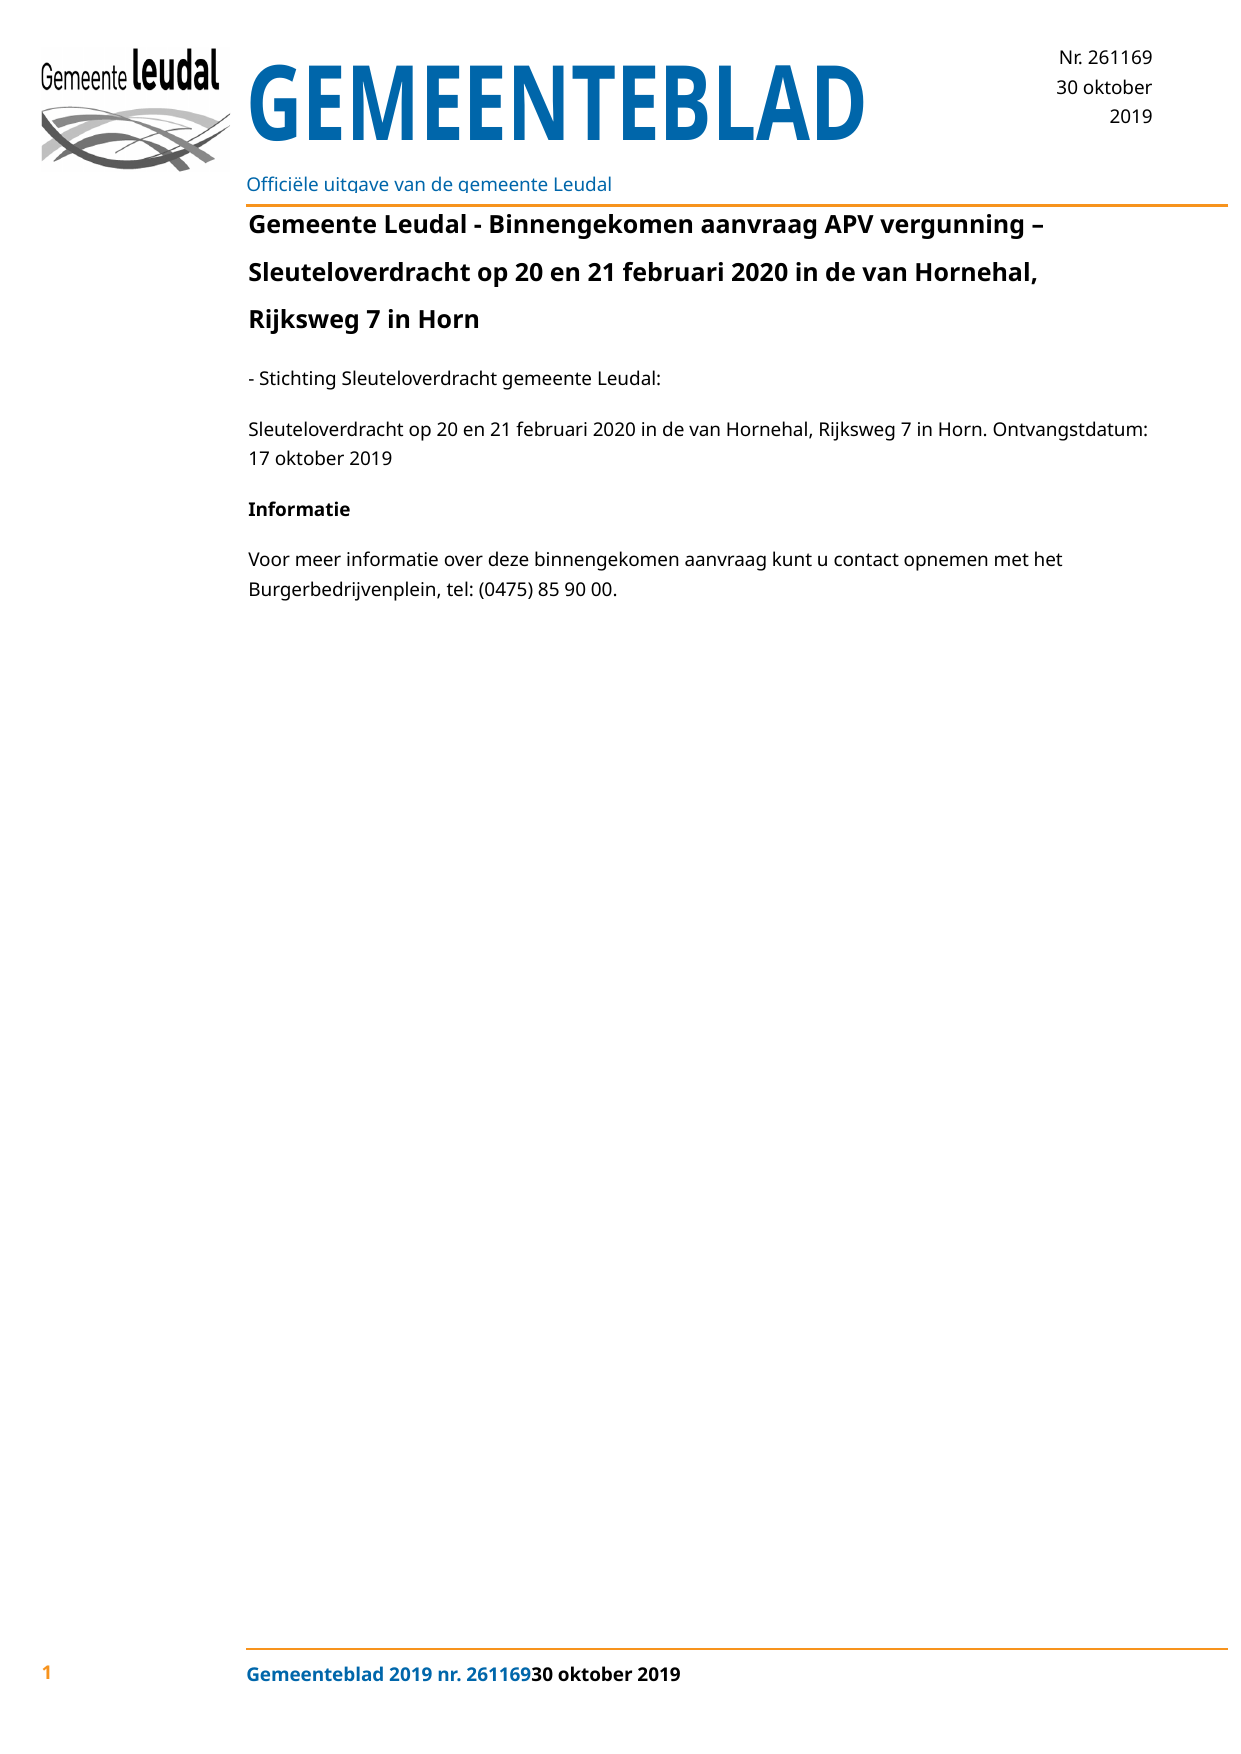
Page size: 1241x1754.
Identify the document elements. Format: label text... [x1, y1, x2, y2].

picture [41, 47, 231, 172]
text - Stichting Sleuteloverdracht gemeente Leudal: [248, 366, 1152, 391]
text Informatie [248, 496, 1152, 522]
text Sleuteloverdracht op 20 en 21 februari 2020 in de van Hornehal, Rijksweg 7 in Horn. Ontvangstdatum: 17 oktober 2019 [248, 416, 1152, 471]
text Gemeente Leudal - Binnengekomen aanvraag APV vergunning – Sleuteloverdracht op 20 en 21 februari 2020 in de van Hornehal, Rijksweg 7 in Horn [248, 207, 1152, 336]
text Voor meer informatie over deze binnengekomen aanvraag kunt u contact opnemen met het Burgerbedrijvenplein, tel: (0475) 85 90 00. [248, 546, 1152, 602]
